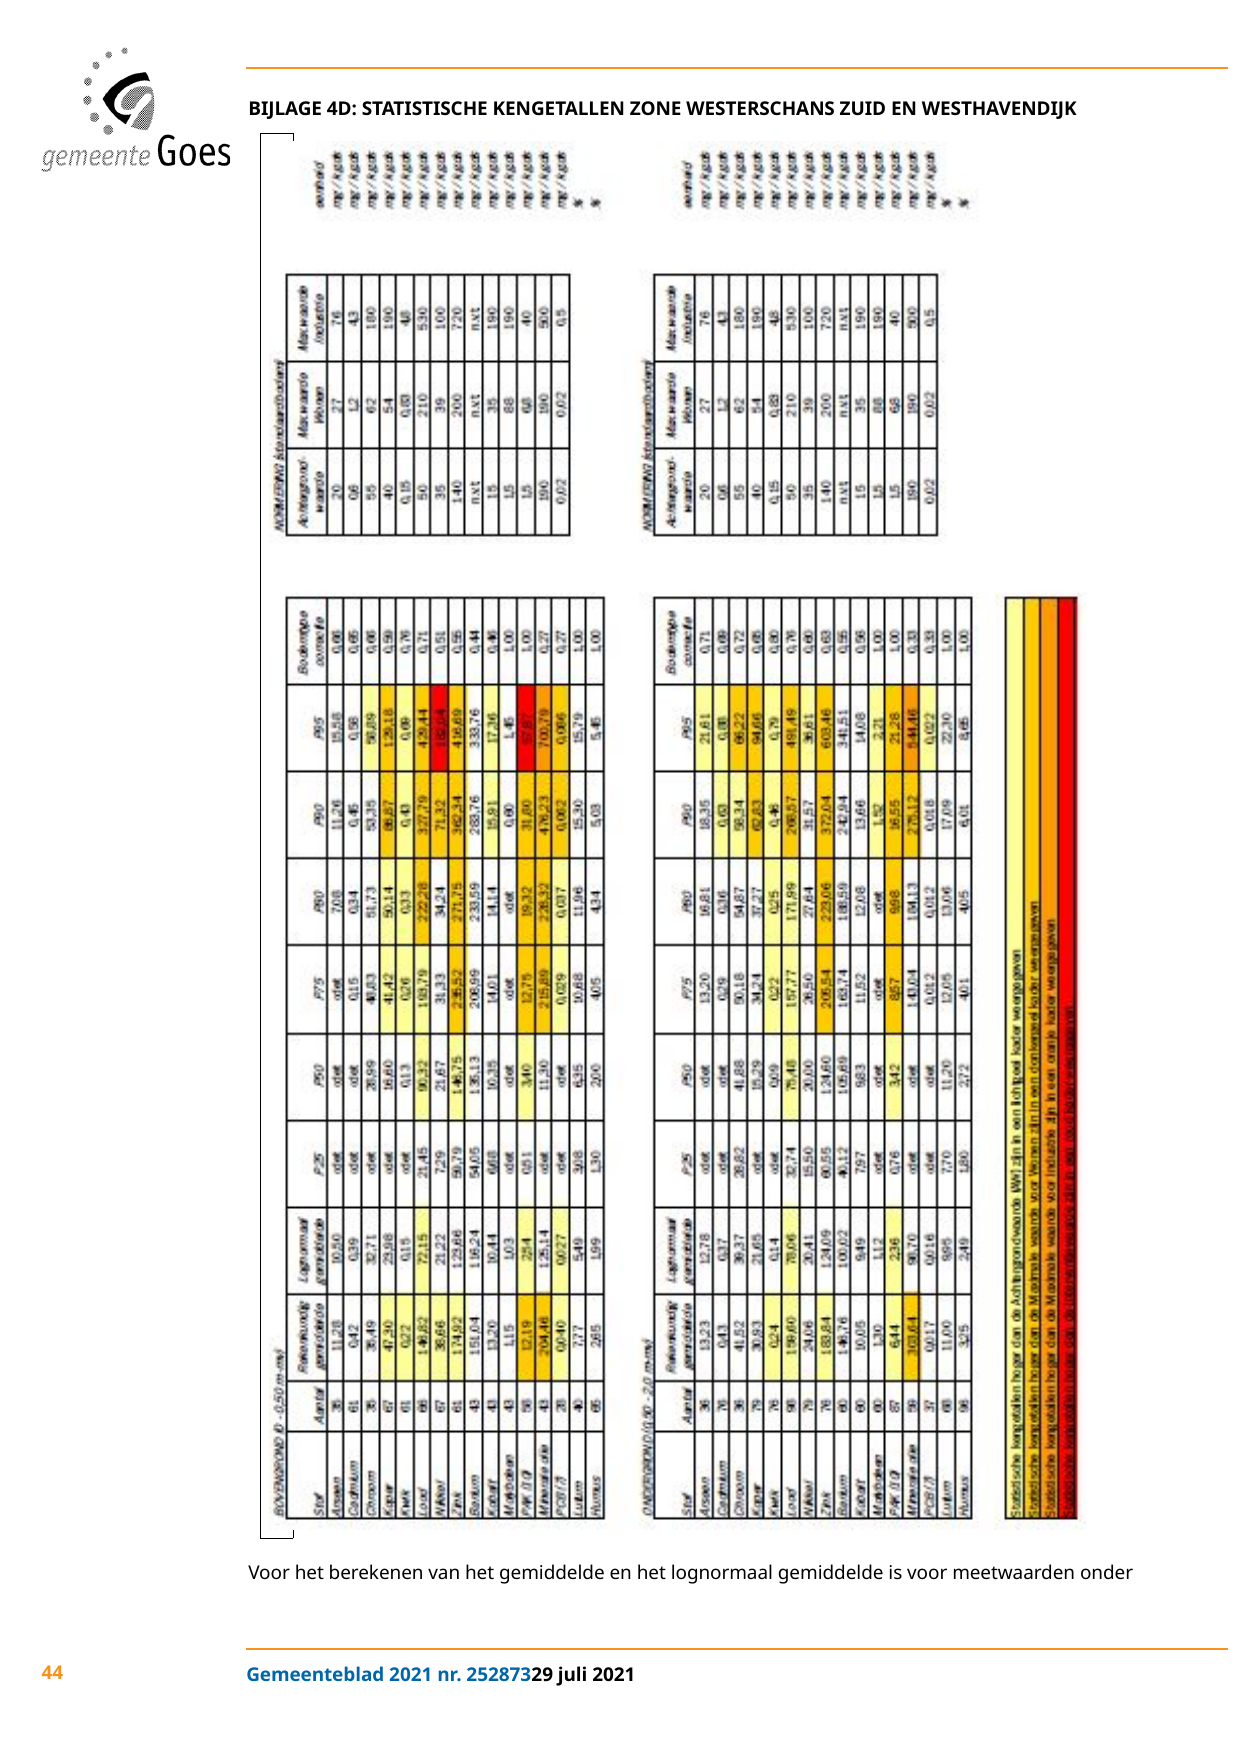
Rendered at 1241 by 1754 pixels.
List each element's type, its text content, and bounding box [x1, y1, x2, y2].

text BIJLAGE 4D: STATISTISCHE KENGETALLEN ZONE WESTERSCHANS ZUID EN WESTHAVENDIJK [248, 95, 1152, 121]
text Voor het berekenen van het gemiddelde en het lognormaal gemiddelde is voor meetwaarden onder [248, 1559, 1152, 1585]
picture [41, 47, 231, 172]
picture [268, 141, 1086, 1530]
